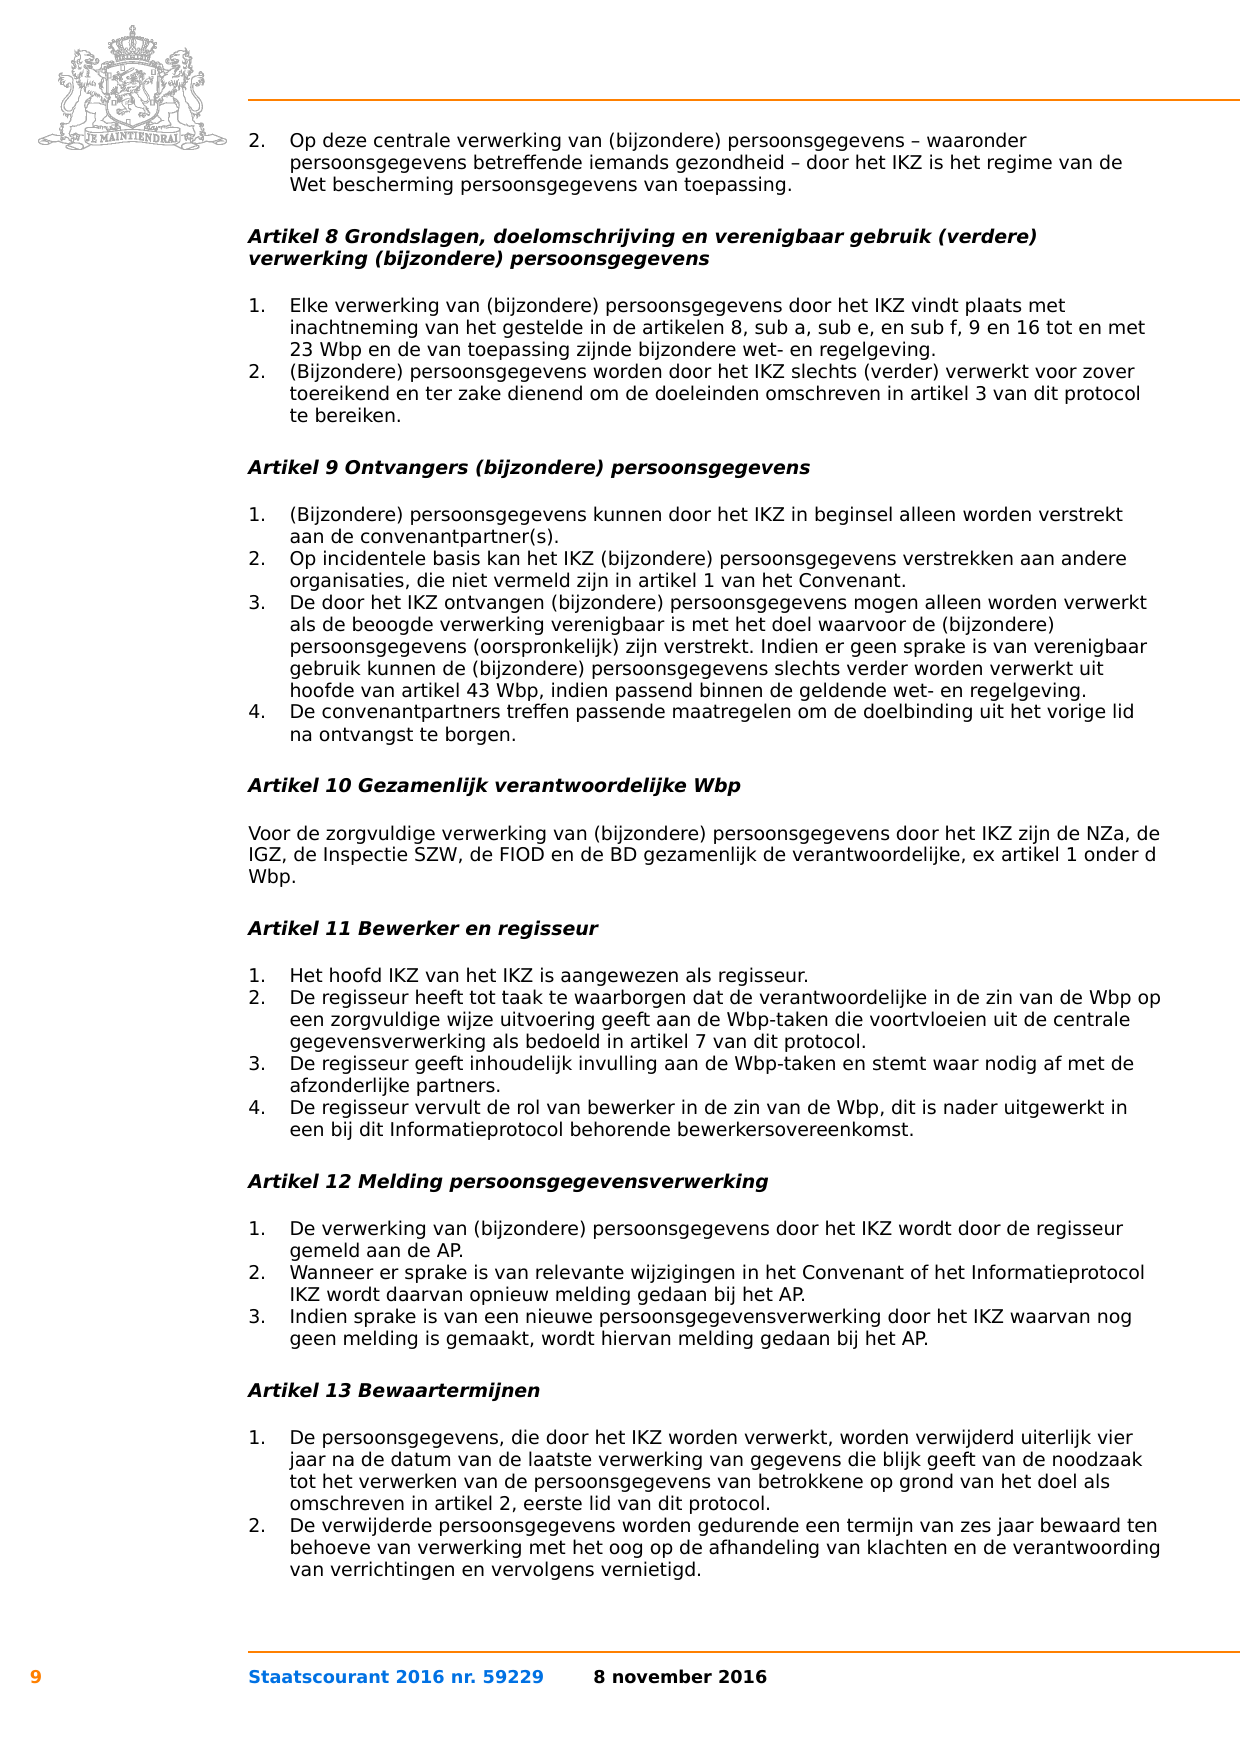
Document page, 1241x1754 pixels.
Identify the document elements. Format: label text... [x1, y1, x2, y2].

text 2. (Bijzondere) persoonsgegevens worden door het IKZ slechts (verder) verwerkt voor zover toereikend en ter zake dienend om de doeleinden omschreven in artikel 3 van dit protocol te bereiken. [248, 361, 1163, 427]
text 3. De door het IKZ ontvangen (bijzondere) persoonsgegevens mogen alleen worden verwerkt als de beoogde verwerking verenigbaar is met het doel waarvoor de (bijzondere) persoonsgegevens (oorspronkelijk) zijn verstrekt. Indien er geen sprake is van verenigbaar gebruik kunnen de (bijzondere) persoonsgegevens slechts verder worden verwerkt uit hoofde van artikel 43 Wbp, indien passend binnen de geldende wet- en regelgeving. [248, 592, 1163, 701]
text 3. Indien sprake is van een nieuwe persoonsgegevensverwerking door het IKZ waarvan nog geen melding is gemaakt, wordt hiervan melding gedaan bij het AP. [248, 1306, 1163, 1350]
text 2. Wanneer er sprake is van relevante wijzigingen in het Convenant of het Informatieprotocol IKZ wordt daarvan opnieuw melding gedaan bij het AP. [248, 1262, 1163, 1306]
subtitle Artikel 8 Grondslagen, doelomschrijving en verenigbaar gebruik (verdere) verwerking (bijzondere) persoonsgegevens [248, 226, 1163, 270]
text 1. De persoonsgegevens, die door het IKZ worden verwerkt, worden verwijderd uiterlijk vier jaar na de datum van de laatste verwerking van gegevens die blijk geeft van de noodzaak tot het verwerken van de persoonsgegevens van betrokkene op grond van het doel als omschreven in artikel 2, eerste lid van dit protocol. [248, 1427, 1163, 1515]
subtitle Artikel 13 Bewaartermijnen [248, 1380, 1163, 1402]
text 1. Het hoofd IKZ van het IKZ is aangewezen als regisseur. [248, 965, 1163, 987]
text 4. De convenantpartners treffen passende maatregelen om de doelbinding uit het vorige lid na ontvangst te borgen. [248, 701, 1163, 745]
text 4. De regisseur vervult de rol van bewerker in de zin van de Wbp, dit is nader uitgewerkt in een bij dit Informatieprotocol behorende bewerkersovereenkomst. [248, 1097, 1163, 1141]
subtitle Artikel 9 Ontvangers (bijzondere) persoonsgegevens [248, 457, 1163, 479]
text 2. De verwijderde persoonsgegevens worden gedurende een termijn van zes jaar bewaard ten behoeve van verwerking met het oog op de afhandeling van klachten en de verantwoording van verrichtingen en vervolgens vernietigd. [248, 1515, 1163, 1581]
text 1. Elke verwerking van (bijzondere) persoonsgegevens door het IKZ vindt plaats met inachtneming van het gestelde in de artikelen 8, sub a, sub e, en sub f, 9 en 16 tot en met 23 Wbp en de van toepassing zijnde bijzondere wet- en regelgeving. [248, 295, 1163, 361]
text 2. Op incidentele basis kan het IKZ (bijzondere) persoonsgegevens verstrekken aan andere organisaties, die niet vermeld zijn in artikel 1 van het Convenant. [248, 548, 1163, 592]
subtitle Artikel 11 Bewerker en regisseur [248, 918, 1163, 940]
subtitle Artikel 10 Gezamenlijk verantwoordelijke Wbp [248, 775, 1163, 797]
text 1. (Bijzondere) persoonsgegevens kunnen door het IKZ in beginsel alleen worden verstrekt aan de convenantpartner(s). [248, 504, 1163, 548]
text 1. De verwerking van (bijzondere) persoonsgegevens door het IKZ wordt door de regisseur gemeld aan de AP. [248, 1218, 1163, 1262]
text 2. De regisseur heeft tot taak te waarborgen dat de verantwoordelijke in de zin van de Wbp op een zorgvuldige wijze uitvoering geeft aan de Wbp-taken die voortvloeien uit de centrale gegevensverwerking als bedoeld in artikel 7 van dit protocol. [248, 987, 1163, 1053]
text 3. De regisseur geeft inhoudelijk invulling aan de Wbp-taken en stemt waar nodig af met de afzonderlijke partners. [248, 1053, 1163, 1097]
text 2. Op deze centrale verwerking van (bijzondere) persoonsgegevens – waaronder persoonsgegevens betreffende iemands gezondheid – door het IKZ is het regime van de Wet bescherming persoonsgegevens van toepassing. [248, 130, 1163, 196]
picture [38, 25, 227, 150]
subtitle Artikel 12 Melding persoonsgegevensverwerking [248, 1171, 1163, 1193]
text Voor de zorgvuldige verwerking van (bijzondere) persoonsgegevens door het IKZ zijn de NZa, de IGZ, de Inspectie SZW, de FIOD en de BD gezamenlijk de verantwoordelijke, ex artikel 1 onder d Wbp. [248, 822, 1163, 888]
